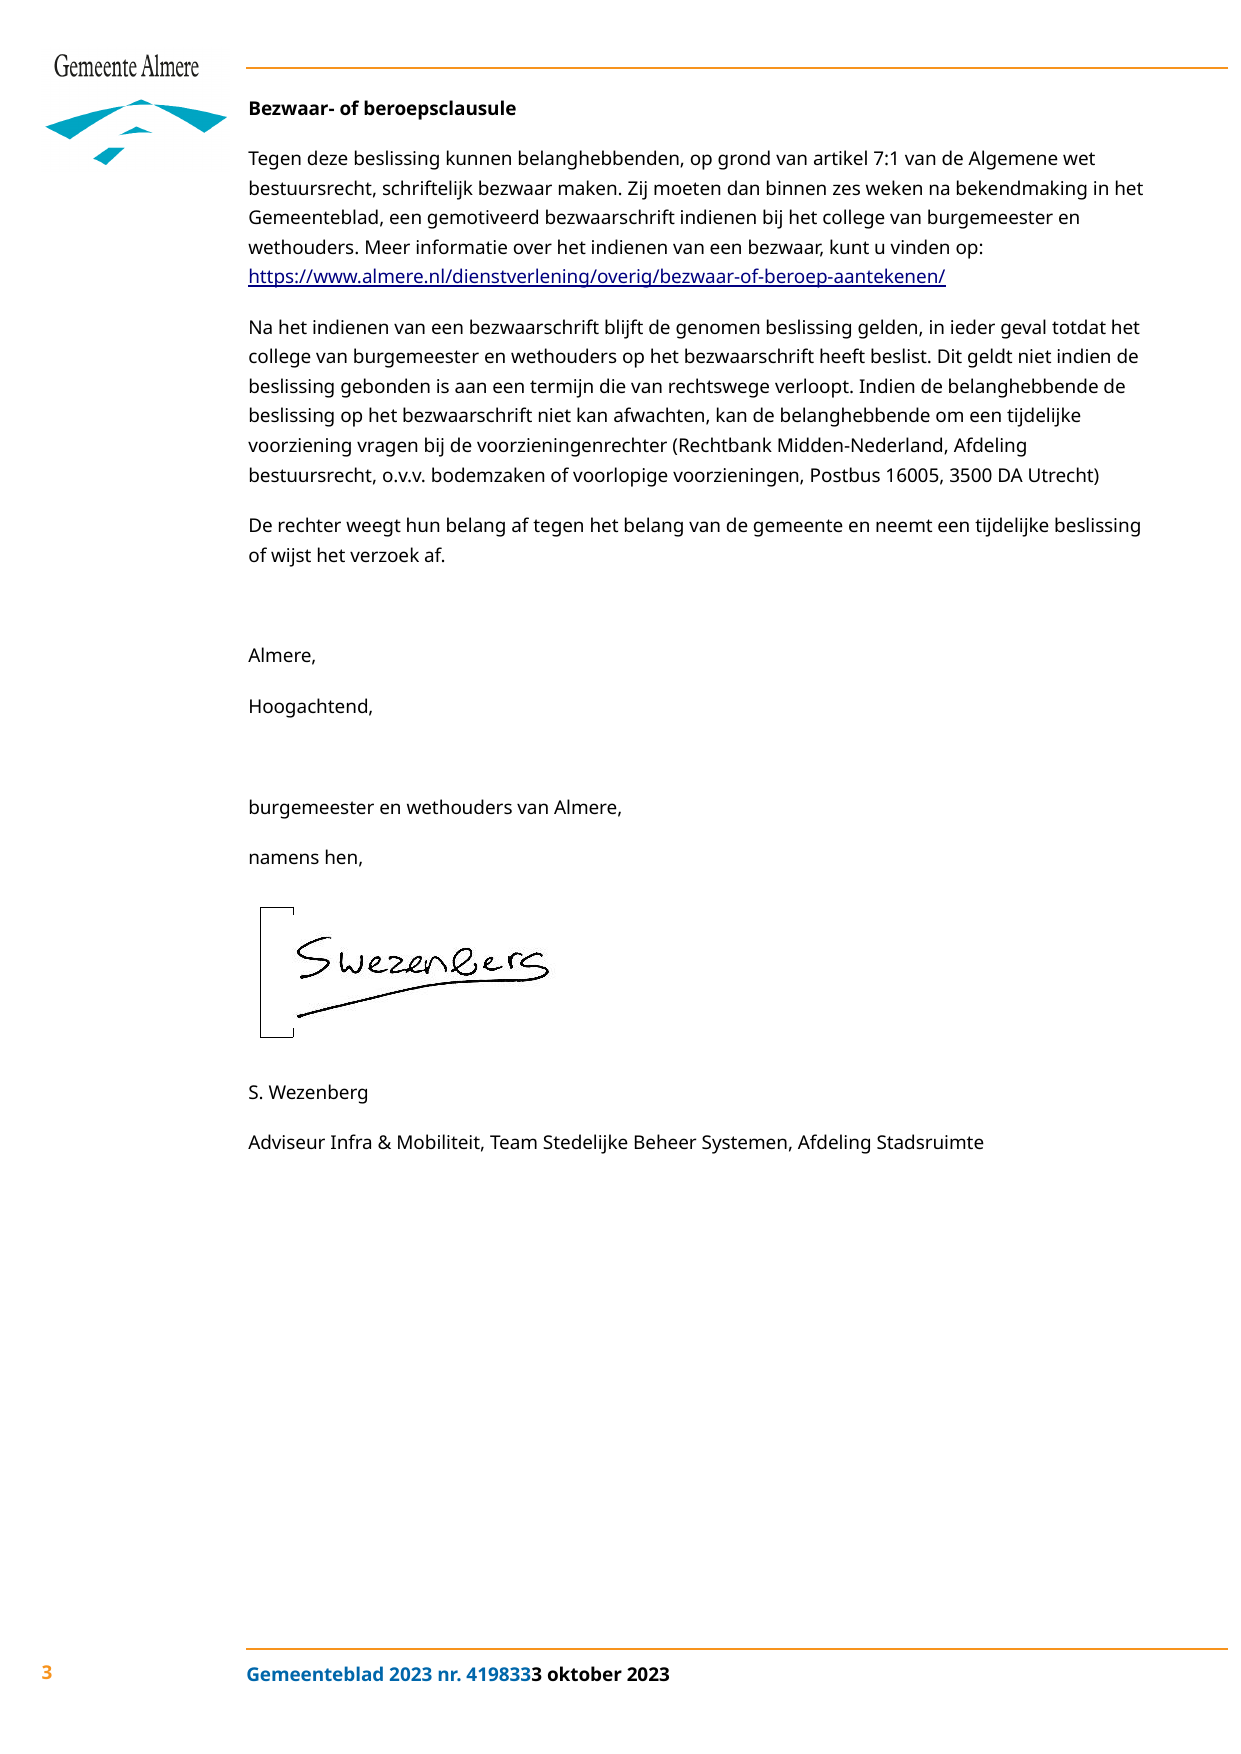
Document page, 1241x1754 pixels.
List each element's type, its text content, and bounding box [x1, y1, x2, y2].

text Hoogachtend, [248, 693, 1152, 719]
text Almere, [248, 643, 1152, 668]
text namens hen, [248, 844, 1152, 870]
picture [268, 915, 576, 1028]
picture [41, 47, 231, 172]
text burgemeester en wethouders van Almere, [248, 794, 1152, 820]
text Na het indienen van een bezwaarschrift blijft de genomen beslissing gelden, in ieder geval totdat het college van burgemeester en wethouders op het bezwaarschrift heeft beslist. Dit geldt niet indien de beslissing gebonden is aan een termijn die van rechtswege verloopt. Indien de belanghebbende de beslissing op het bezwaarschrift niet kan afwachten, kan de belanghebbende om een tijdelijke voorziening vragen bij de voorzieningenrechter (Rechtbank Midden-Nederland, Afdeling bestuursrecht, o.v.v. bodemzaken of voorlopige voorzieningen, Postbus 16005, 3500 DA Utrecht) [248, 314, 1152, 488]
text De rechter weegt hun belang af tegen het belang van de gemeente en neemt een tijdelijke beslissing of wijst het verzoek af. [248, 512, 1152, 568]
text S. Wezenberg [248, 1079, 1152, 1105]
text Adviseur Infra & Mobiliteit, Team Stedelijke Beheer Systemen, Afdeling Stadsruimte [248, 1129, 1152, 1155]
text Tegen deze beslissing kunnen belanghebbenden, op grond van artikel 7:1 van de Algemene wet bestuursrecht, schriftelijk bezwaar maken. Zij moeten dan binnen zes weken na bekendmaking in het Gemeenteblad, een gemotiveerd bezwaarschrift indienen bij het college van burgemeester en wethouders. Meer informatie over het indienen van een bezwaar, kunt u vinden op: https://www.almere.nl/dienstverlening/overig/bezwaar-of-beroep-aantekenen/ [248, 145, 1152, 289]
text Bezwaar- of beroepsclausule [248, 95, 1152, 121]
